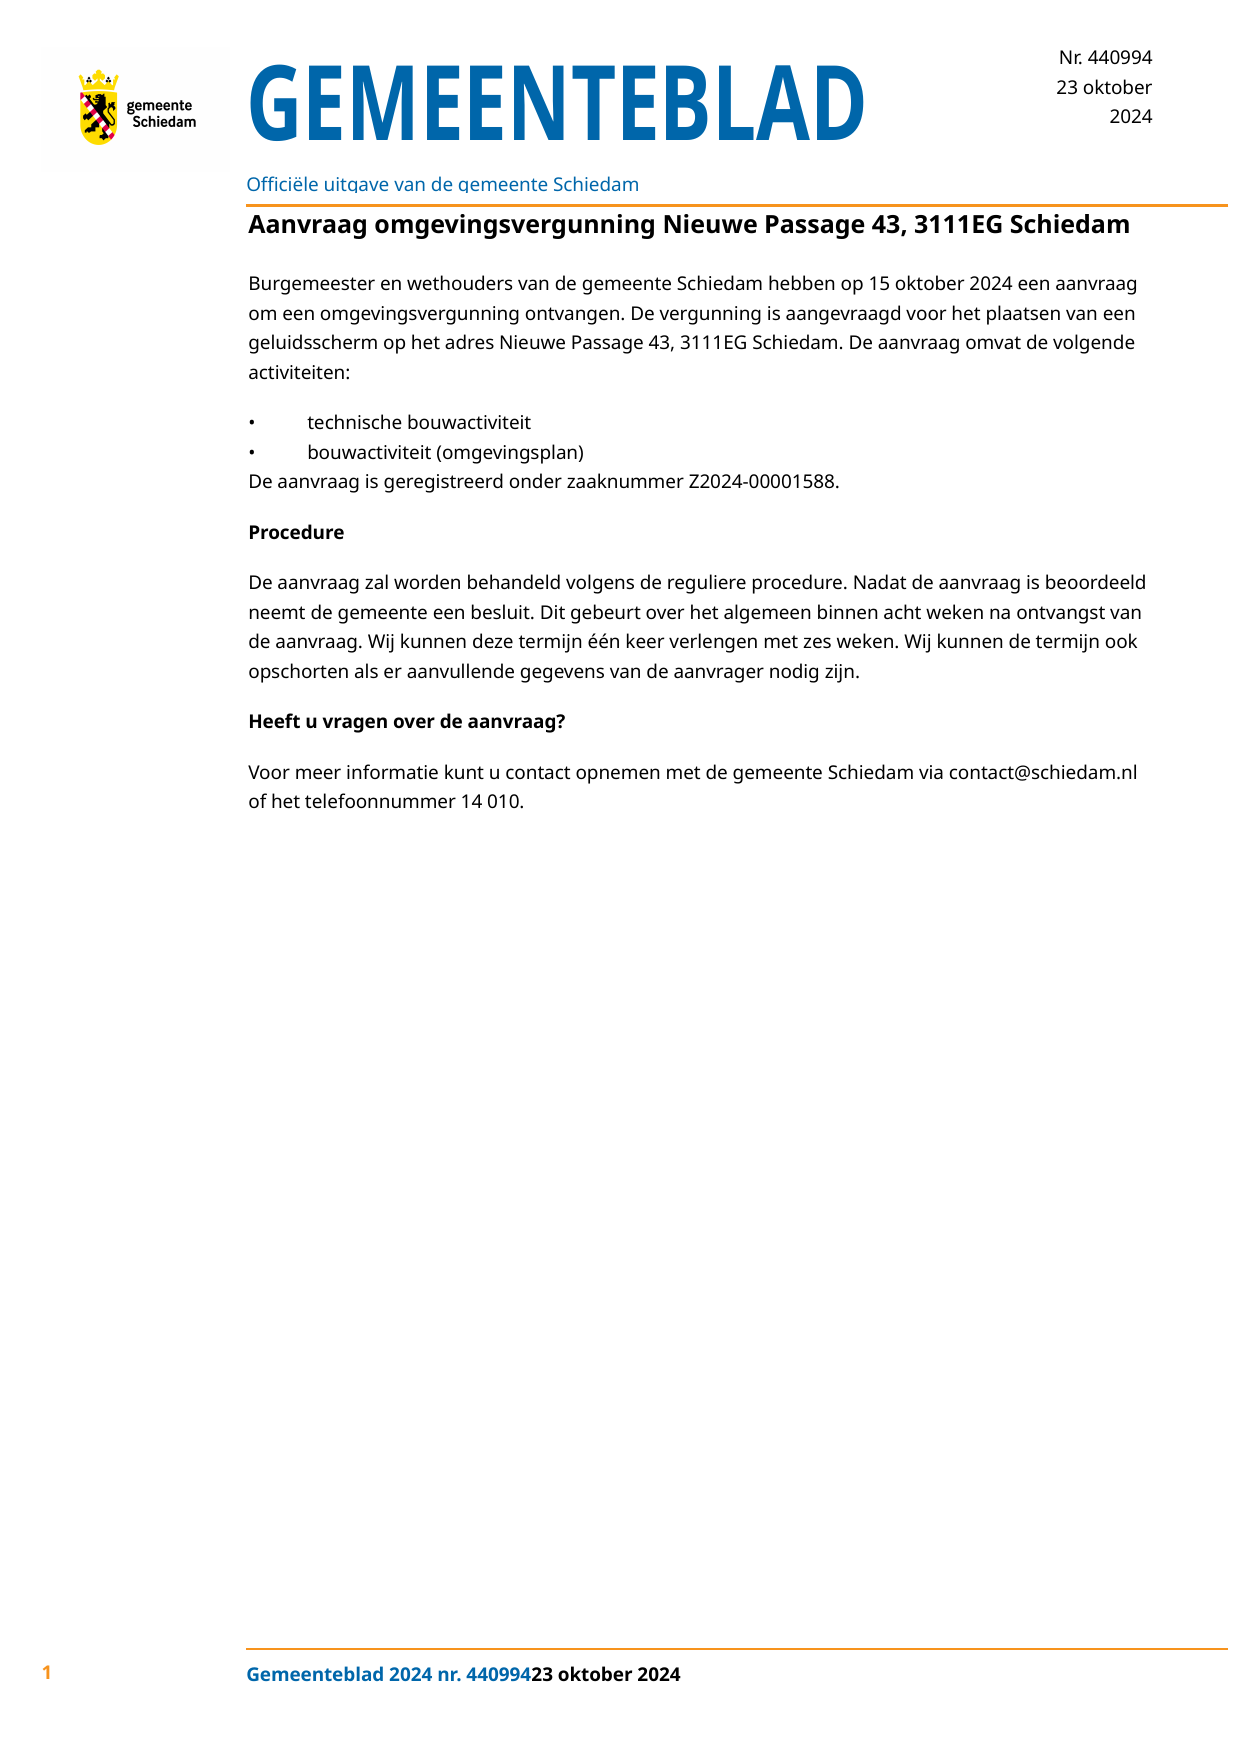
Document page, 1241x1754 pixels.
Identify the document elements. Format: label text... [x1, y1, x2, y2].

picture [41, 47, 231, 172]
text De aanvraag is geregistreerd onder zaaknummer Z2024-00001588. [248, 469, 1152, 494]
text De aanvraag zal worden behandeld volgens de reguliere procedure. Nadat de aanvraag is beoordeeld neemt de gemeente een besluit. Dit gebeurt over het algemeen binnen acht weken na ontvangst van de aanvraag. Wij kunnen deze termijn één keer verlengen met zes weken. Wij kunnen de termijn ook opschorten als er aanvullende gegevens van de aanvrager nodig zijn. [248, 569, 1152, 684]
text Voor meer informatie kunt u contact opnemen met de gemeente Schiedam via contact@schiedam.nl of het telefoonnummer 14 010. [248, 759, 1152, 814]
list bouwactiviteit (omgevingsplan) [248, 439, 1152, 465]
list technische bouwactiviteit [248, 409, 1152, 435]
text Aanvraag omgevingsvergunning Nieuwe Passage 43, 3111EG Schiedam [248, 207, 1152, 241]
text Procedure [248, 519, 1152, 545]
text Burgemeester en wethouders van de gemeente Schiedam hebben op 15 oktober 2024 een aanvraag om een omgevingsvergunning ontvangen. De vergunning is aangevraagd voor het plaatsen van een geluidsscherm op het adres Nieuwe Passage 43, 3111EG Schiedam. De aanvraag omvat de volgende activiteiten: [248, 270, 1152, 385]
text Heeft u vragen over de aanvraag? [248, 709, 1152, 734]
